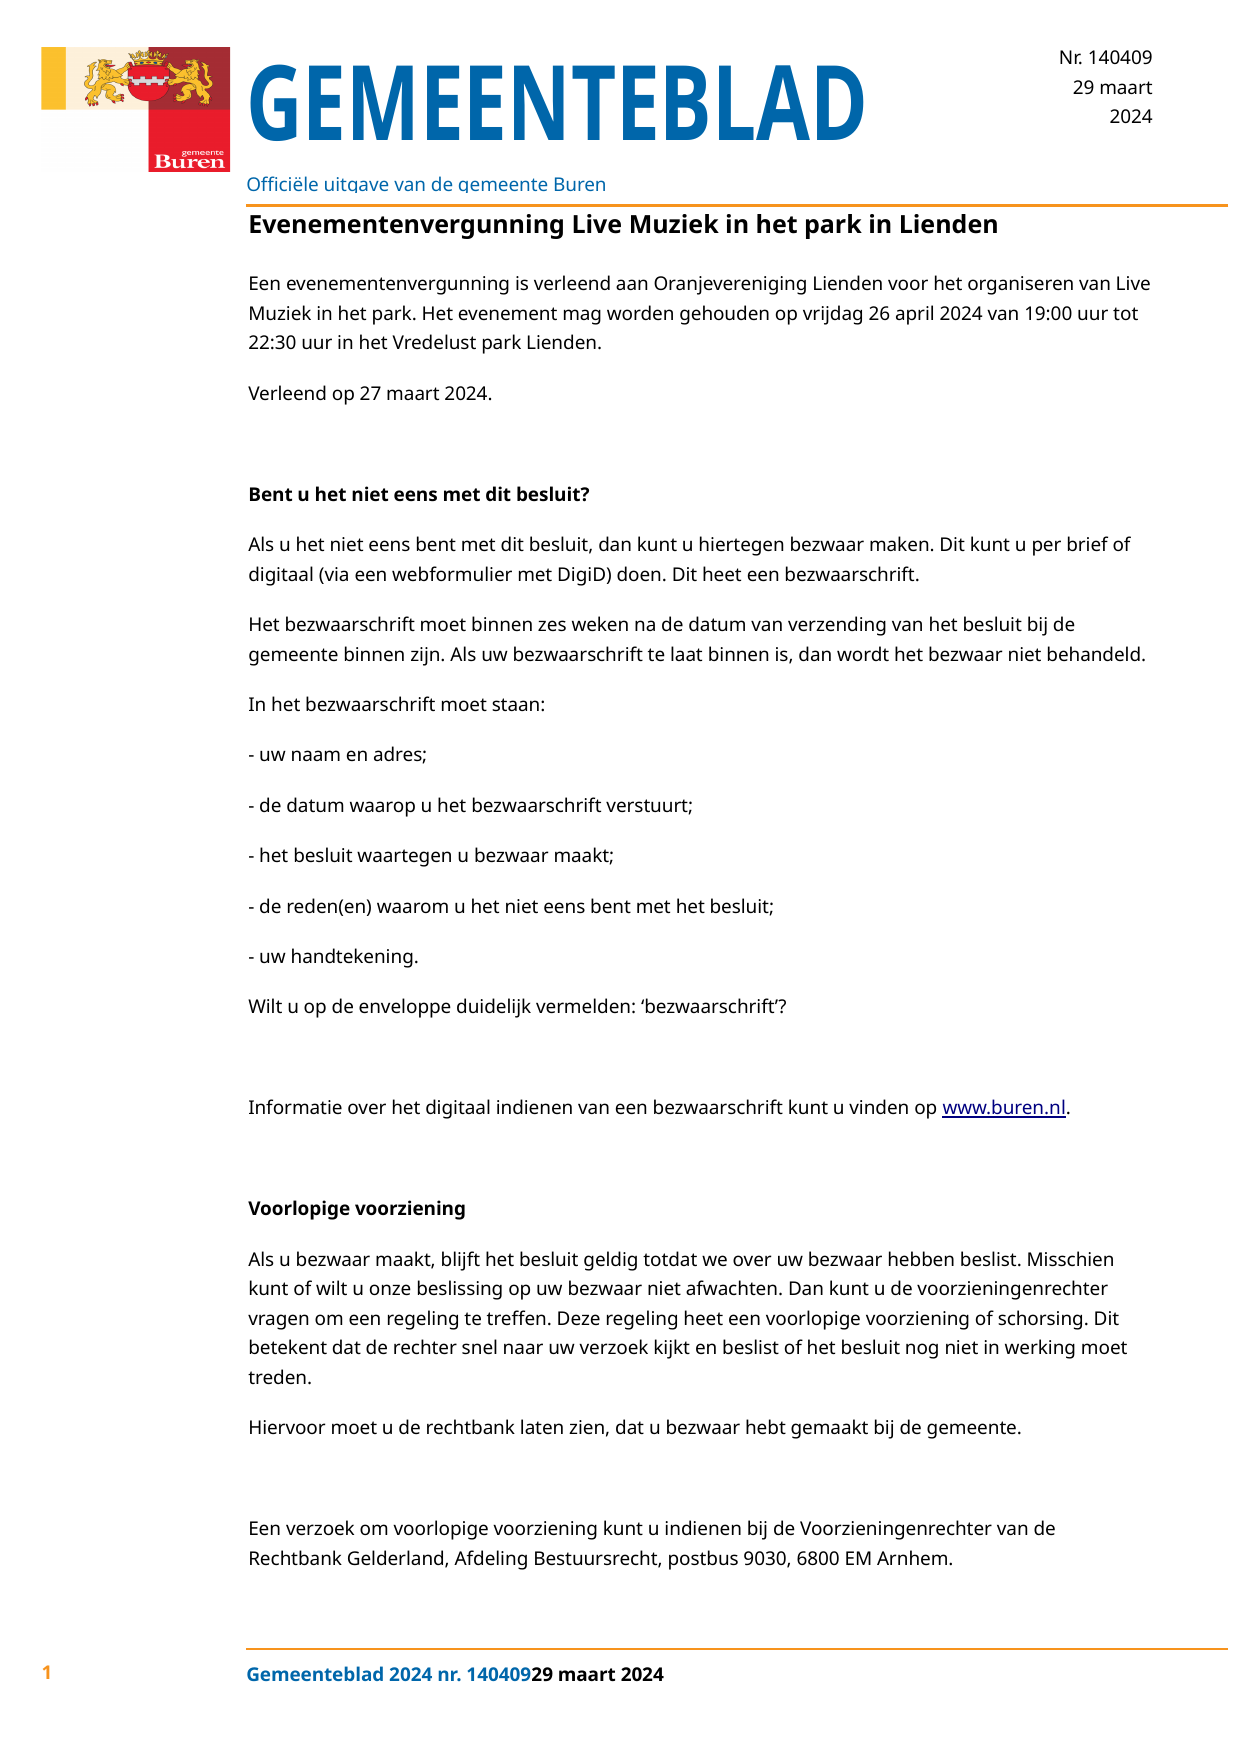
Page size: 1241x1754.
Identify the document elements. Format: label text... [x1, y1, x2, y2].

text Een evenementenvergunning is verleend aan Oranjevereniging Lienden voor het organiseren van Live Muziek in het park. Het evenement mag worden gehouden op vrijdag 26 april 2024 van 19:00 uur tot 22:30 uur in het Vredelust park Lienden. [248, 270, 1152, 355]
text Wilt u op de enveloppe duidelijk vermelden: ‘bezwaarschrift’? [248, 994, 1152, 1019]
text In het bezwaarschrift moet staan: [248, 691, 1152, 717]
text - uw handtekening. [248, 943, 1152, 969]
text Als u het niet eens bent met dit besluit, dan kunt u hiertegen bezwaar maken. Dit kunt u per brief of digitaal (via een webformulier met DigiD) doen. Dit heet een bezwaarschrift. [248, 531, 1152, 586]
text - het besluit waartegen u bezwaar maakt; [248, 842, 1152, 868]
text Voorlopige voorziening [248, 1195, 1152, 1221]
text Evenementenvergunning Live Muziek in het park in Lienden [248, 207, 1152, 241]
text Verleend op 27 maart 2024. [248, 380, 1152, 406]
text - de datum waarop u het bezwaarschrift verstuurt; [248, 792, 1152, 818]
text Bent u het niet eens met dit besluit? [248, 481, 1152, 506]
text Informatie over het digitaal indienen van een bezwaarschrift kunt u vinden op www.buren.nl. [248, 1094, 1152, 1120]
text - de reden(en) waarom u het niet eens bent met het besluit; [248, 893, 1152, 918]
text Een verzoek om voorlopige voorziening kunt u indienen bij de Voorzieningenrechter van de Rechtbank Gelderland, Afdeling Bestuursrecht, postbus 9030, 6800 EM Arnhem. [248, 1515, 1152, 1571]
text - uw naam en adres; [248, 742, 1152, 767]
text Als u bezwaar maakt, blijft het besluit geldig totdat we over uw bezwaar hebben beslist. Misschien kunt of wilt u onze beslissing op uw bezwaar niet afwachten. Dan kunt u de voorzieningenrechter vragen om een regeling te treffen. Deze regeling heet een voorlopige voorziening of schorsing. Dit betekent dat de rechter snel naar uw verzoek kijkt en beslist of het besluit nog niet in werking moet treden. [248, 1246, 1152, 1390]
text Hiervoor moet u de rechtbank laten zien, dat u bezwaar hebt gemaakt bij de gemeente. [248, 1414, 1152, 1440]
text Het bezwaarschrift moet binnen zes weken na de datum van verzending van het besluit bij de gemeente binnen zijn. Als uw bezwaarschrift te laat binnen is, dan wordt het bezwaar niet behandeld. [248, 611, 1152, 666]
picture [41, 47, 231, 172]
